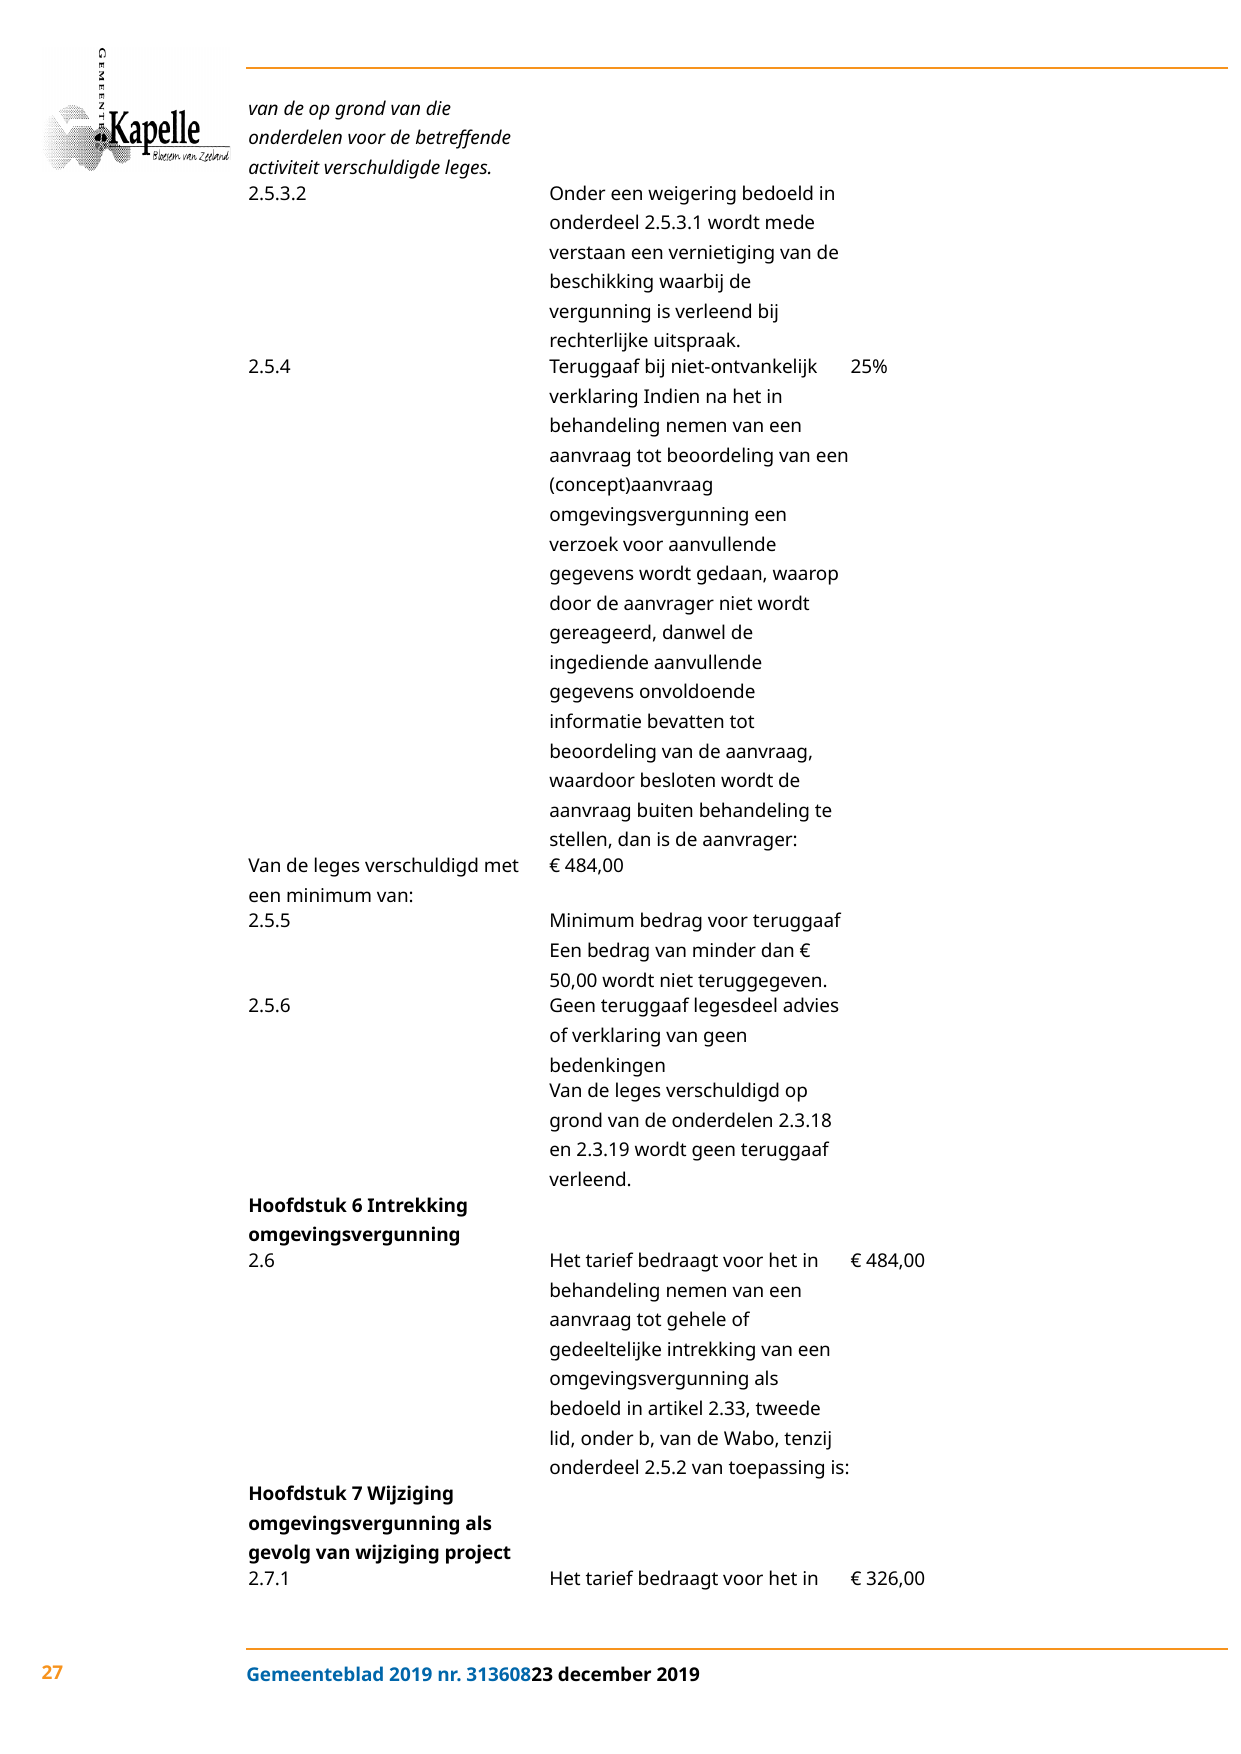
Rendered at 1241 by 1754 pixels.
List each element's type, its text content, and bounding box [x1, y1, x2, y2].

table_cell 2.5.4 [248, 353, 549, 852]
table_cell Het tarief bedraagt voor het in behandeling nemen van een aanvraag tot gehele of gedeeltelijke intrekking van een omgevingsvergunning als bedoeld in artikel 2.33, tweede lid, onder b, van de Wabo, tenzij onderdeel 2.5.2 van toepassing is: [549, 1247, 850, 1480]
picture [41, 47, 231, 172]
table_cell Van de leges verschuldigd met een minimum van: [248, 853, 549, 908]
table_cell [850, 180, 1152, 353]
table_cell Teruggaaf bij niet-ontvankelijk verklaring Indien na het in behandeling nemen van een aanvraag tot beoordeling van een (concept)aanvraag omgevingsvergunning een verzoek voor aanvullende gegevens wordt gedaan, waarop door de aanvrager niet wordt gereageerd, danwel de ingediende aanvullende gegevens onvoldoende informatie bevatten tot beoordeling van de aanvraag, waardoor besloten wordt de aanvraag buiten behandeling te stellen, dan is de aanvrager: [549, 353, 850, 852]
table_cell 25% [850, 353, 1152, 852]
table_cell [850, 993, 1152, 1077]
table_cell Hoofdstuk 7 Wijziging omgevingsvergunning als gevolg van wijziging project [248, 1480, 549, 1565]
table_cell [850, 1078, 1152, 1192]
table_cell Geen teruggaaf legesdeel advies of verklaring van geen bedenkingen [549, 993, 850, 1077]
table_cell Hoofdstuk 6 Intrekking omgevingsvergunning [248, 1192, 549, 1247]
table_cell 2.7.1 [248, 1565, 549, 1591]
table_cell [850, 908, 1152, 993]
table_cell [248, 1078, 549, 1192]
table_cell € 484,00 [549, 853, 850, 908]
table_cell € 484,00 [850, 1247, 1152, 1480]
table_cell Minimum bedrag voor teruggaaf Een bedrag van minder dan € 50,00 wordt niet teruggegeven. [549, 908, 850, 993]
table_cell 2.5.5 [248, 908, 549, 993]
table_cell Van de leges verschuldigd op grond van de onderdelen 2.3.18 en 2.3.19 wordt geen teruggaaf verleend. [549, 1078, 850, 1192]
table_cell Onder een weigering bedoeld in onderdeel 2.5.3.1 wordt mede verstaan een vernietiging van de beschikking waarbij de vergunning is verleend bij rechterlijke uitspraak. [549, 180, 850, 353]
table_cell Het tarief bedraagt voor het in [549, 1565, 850, 1591]
table_cell van de op grond van die onderdelen voor de betreffende activiteit verschuldigde leges. [248, 95, 549, 180]
table_cell 2.6 [248, 1247, 549, 1480]
table_cell € 326,00 [850, 1565, 1152, 1591]
table_cell [549, 95, 850, 180]
table_cell 2.5.6 [248, 993, 549, 1077]
table_cell 2.5.3.2 [248, 180, 549, 353]
